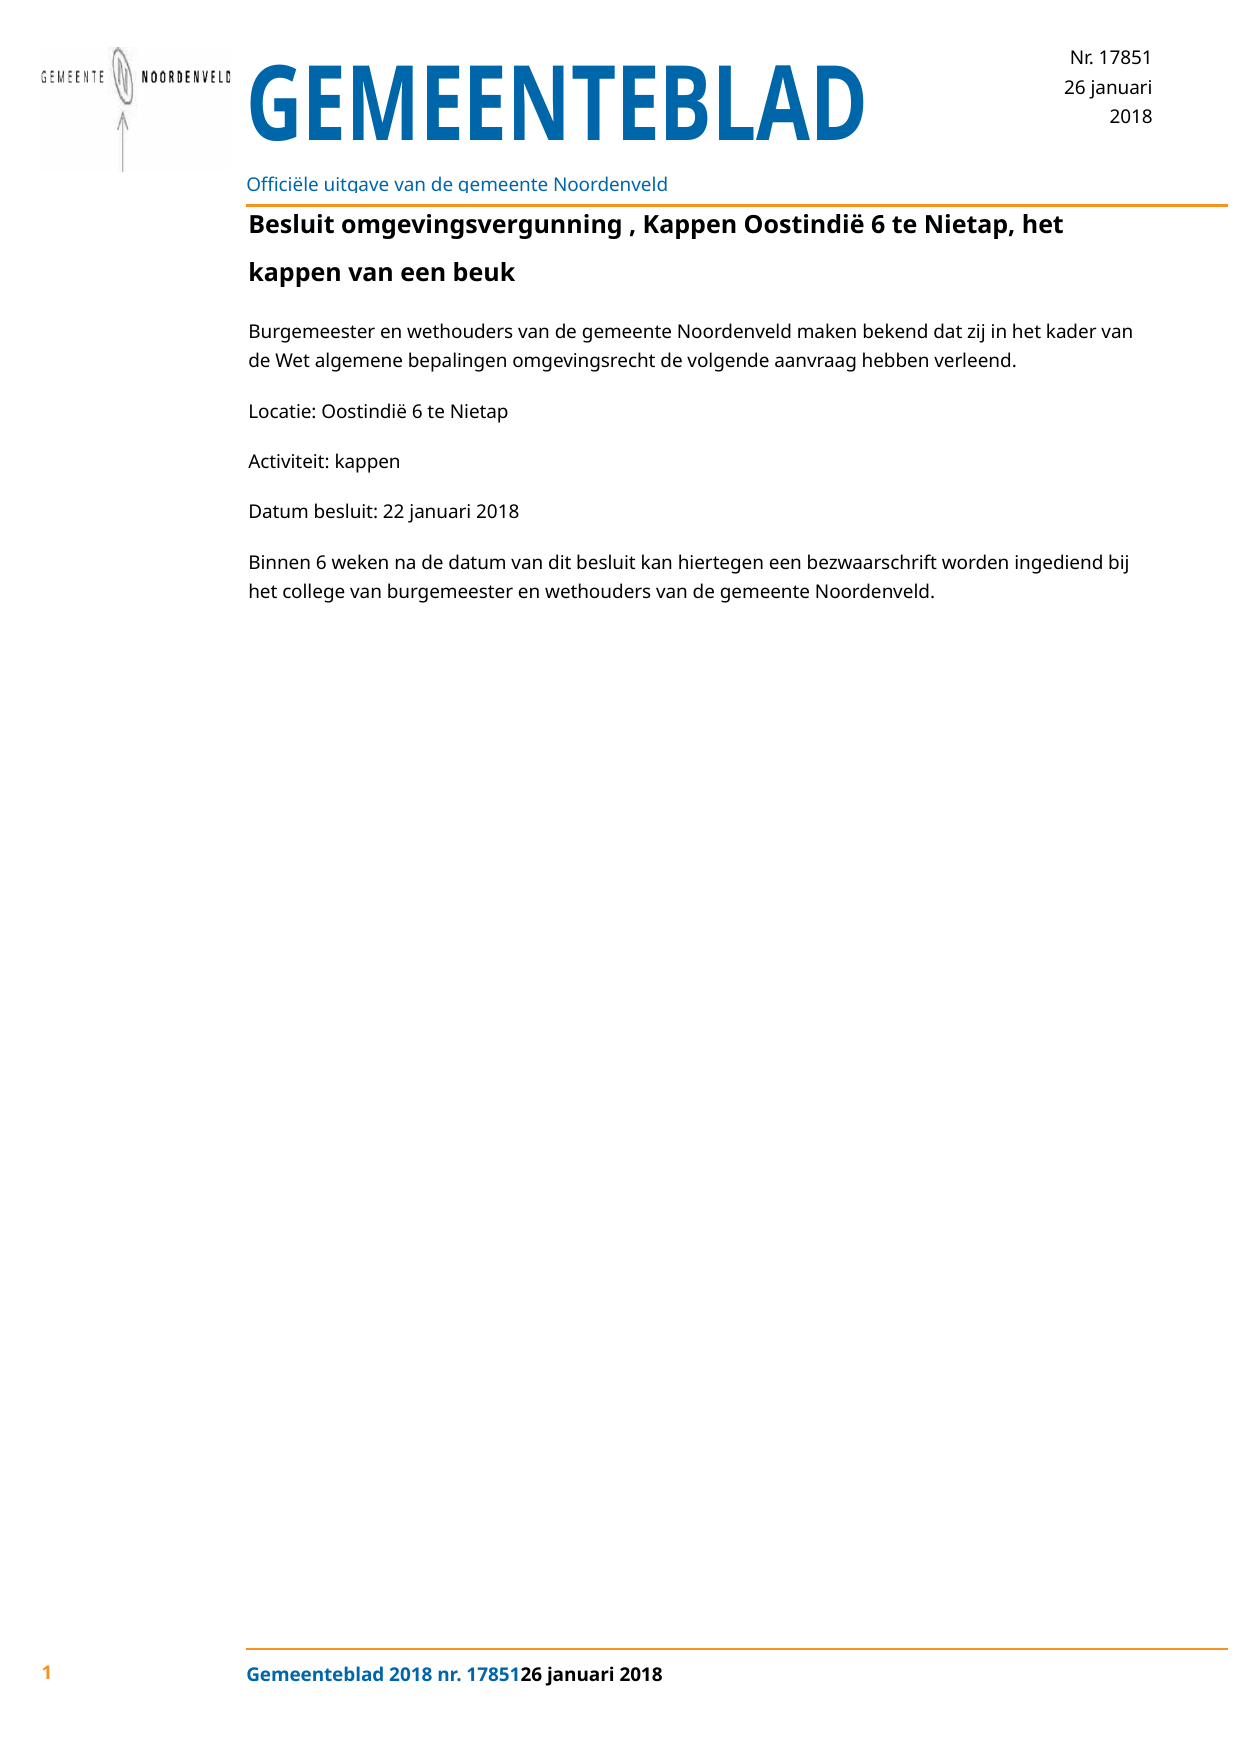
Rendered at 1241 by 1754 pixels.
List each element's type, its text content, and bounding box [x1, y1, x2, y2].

text Locatie: Oostindië 6 te Nietap [248, 398, 1152, 424]
text Datum besluit: 22 januari 2018 [248, 499, 1152, 524]
text Besluit omgevingsvergunning , Kappen Oostindië 6 te Nietap, het kappen van een beuk [248, 207, 1152, 288]
text Binnen 6 weken na de datum van dit besluit kan hiertegen een bezwaarschrift worden ingediend bij het college van burgemeester en wethouders van de gemeente Noordenveld. [248, 549, 1152, 604]
text Activiteit: kappen [248, 448, 1152, 474]
text Burgemeester en wethouders van de gemeente Noordenveld maken bekend dat zij in het kader van de Wet algemene bepalingen omgevingsrecht de volgende aanvraag hebben verleend. [248, 318, 1152, 373]
picture [41, 47, 231, 172]
